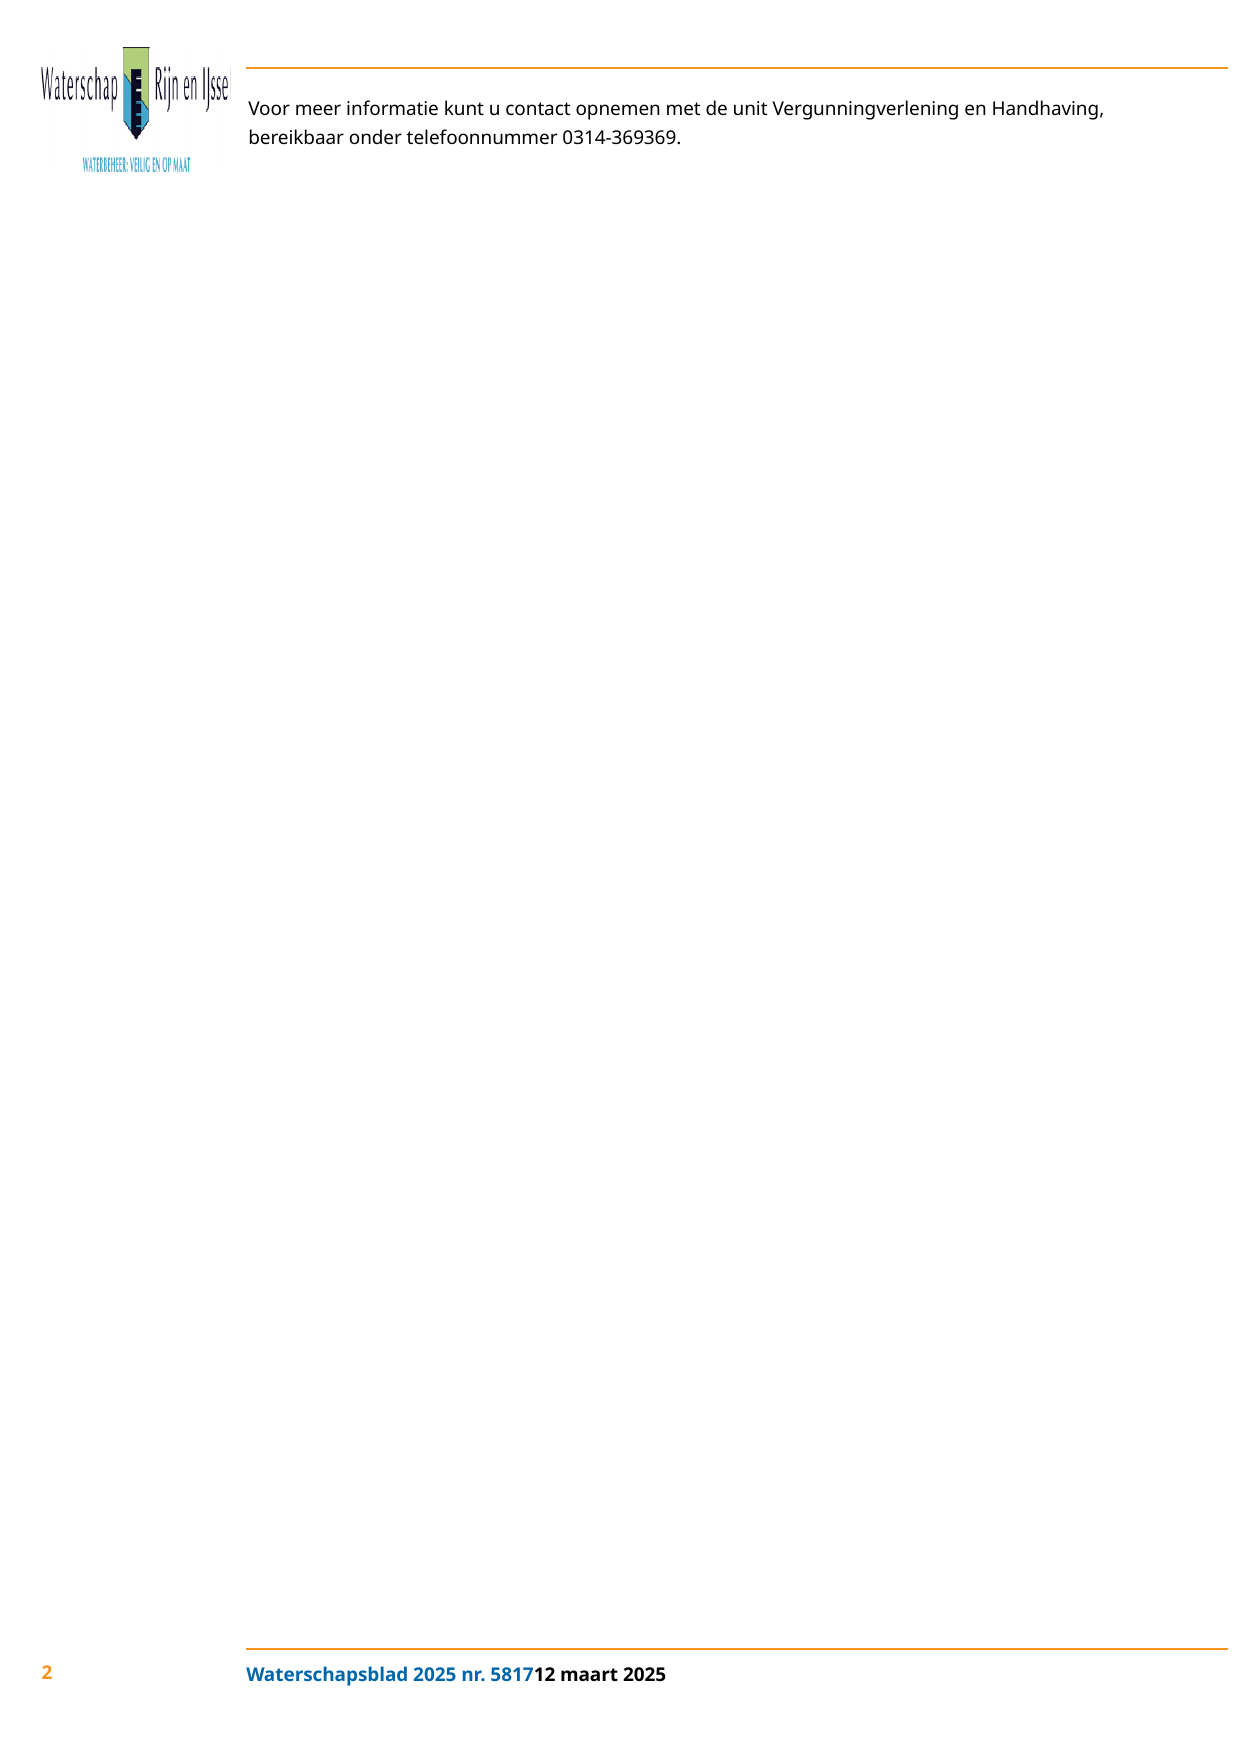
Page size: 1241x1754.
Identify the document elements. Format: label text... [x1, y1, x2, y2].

text Voor meer informatie kunt u contact opnemen met de unit Vergunningverlening en Handhaving, bereikbaar onder telefoonnummer 0314-369369. [248, 95, 1152, 150]
picture [41, 47, 231, 172]
